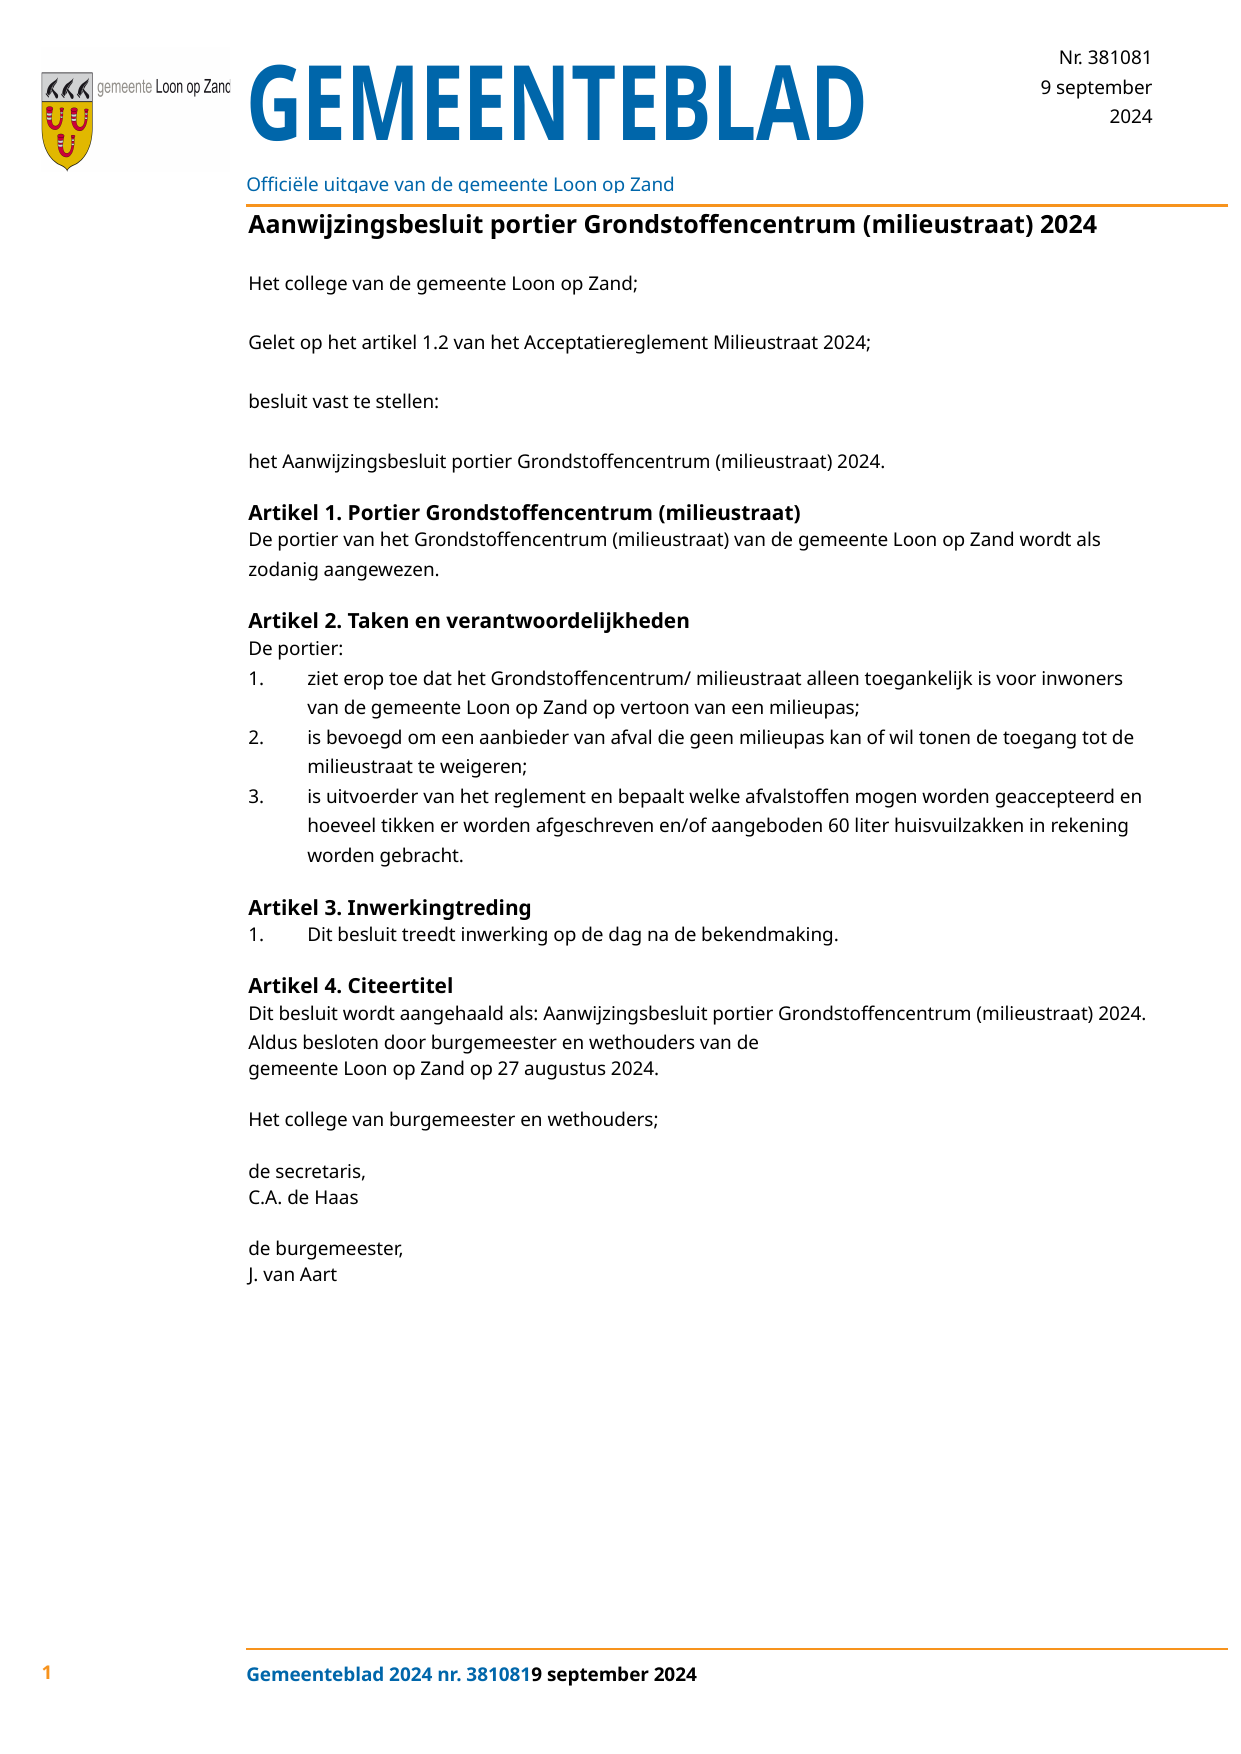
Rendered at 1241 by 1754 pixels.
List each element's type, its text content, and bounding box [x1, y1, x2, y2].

picture [41, 47, 231, 172]
text Gelet op het artikel 1.2 van het Acceptatiereglement Milieustraat 2024; [248, 329, 1152, 355]
list is uitvoerder van het reglement en bepaalt welke afvalstoffen mogen worden geaccepteerd en hoeveel tikken er worden afgeschreven en/of aangeboden 60 liter huisvuilzakken in rekening worden gebracht. [248, 783, 1152, 868]
text Aldus besloten door burgemeester en wethouders van de [248, 1029, 1152, 1055]
list ziet erop toe dat het Grondstoffencentrum/ milieustraat alleen toegankelijk is voor inwoners van de gemeente Loon op Zand op vertoon van een milieupas; [248, 665, 1152, 720]
text Artikel 4. Citeertitel [248, 971, 1152, 1000]
text C.A. de Haas [248, 1184, 1152, 1209]
text de burgemeester, [248, 1235, 1152, 1261]
list is bevoegd om een aanbieder van afval die geen milieupas kan of wil tonen de toegang tot de milieustraat te weigeren; [248, 724, 1152, 779]
text het Aanwijzingsbesluit portier Grondstoffencentrum (milieustraat) 2024. [248, 448, 1152, 473]
text J. van Aart [248, 1261, 1152, 1287]
text Het college van burgemeester en wethouders; [248, 1107, 1152, 1132]
list Dit besluit treedt inwerking op de dag na de bekendmaking. [248, 921, 1152, 947]
text Het college van de gemeente Loon op Zand; [248, 270, 1152, 296]
text De portier: [248, 635, 1152, 661]
text besluit vast te stellen: [248, 389, 1152, 414]
text Artikel 1. Portier Grondstoffencentrum (milieustraat) [248, 498, 1152, 527]
text Artikel 3. Inwerkingtreding [248, 893, 1152, 921]
text De portier van het Grondstoffencentrum (milieustraat) van de gemeente Loon op Zand wordt als zodanig aangewezen. [248, 527, 1152, 582]
text gemeente Loon op Zand op 27 augustus 2024. [248, 1055, 1152, 1081]
text Artikel 2. Taken en verantwoordelijkheden [248, 607, 1152, 635]
text Dit besluit wordt aangehaald als: Aanwijzingsbesluit portier Grondstoffencentrum (milieustraat) 2024. [248, 1000, 1152, 1026]
text de secretaris, [248, 1158, 1152, 1184]
text Aanwijzingsbesluit portier Grondstoffencentrum (milieustraat) 2024 [248, 207, 1152, 241]
